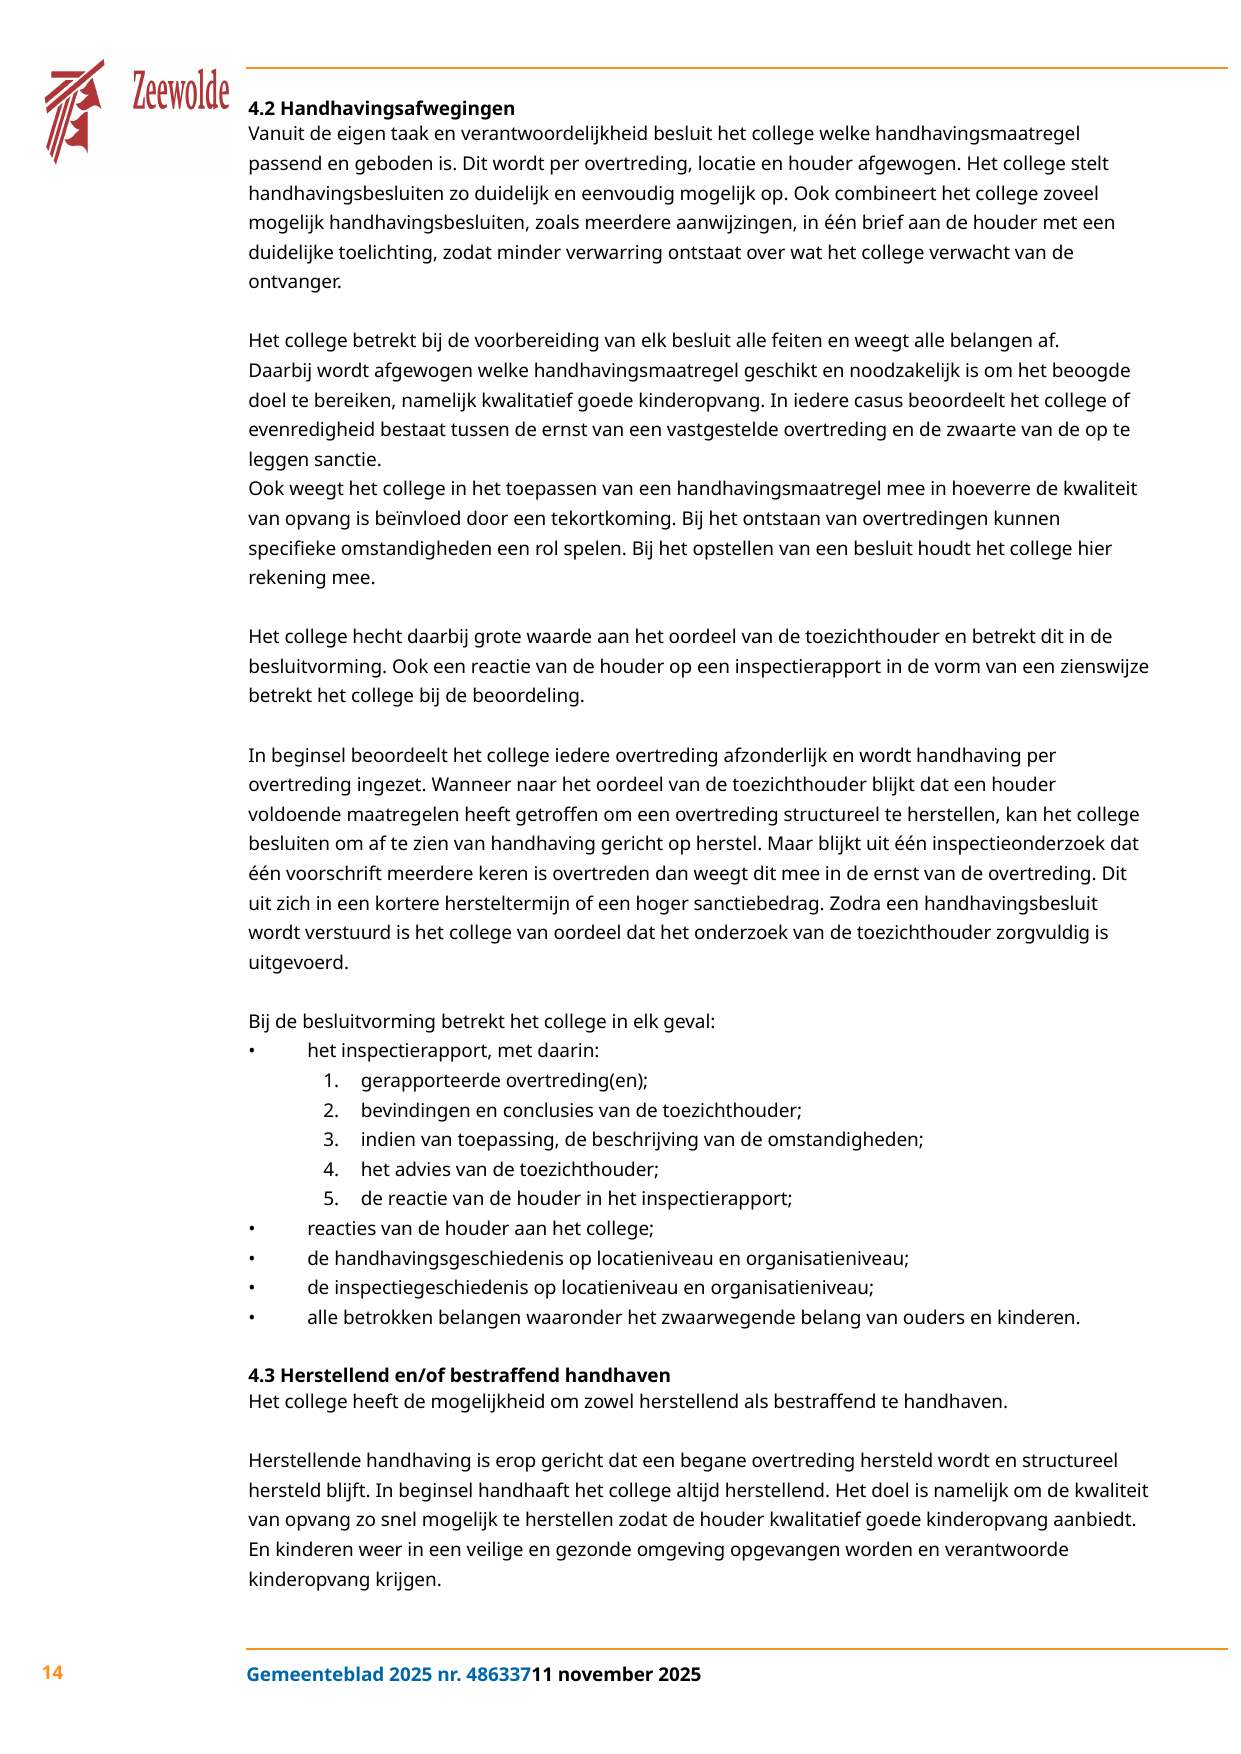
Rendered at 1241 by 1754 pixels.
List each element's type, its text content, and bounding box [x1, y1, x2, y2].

text 4.2 Handhavingsafwegingen [248, 95, 1152, 121]
text Het college heeft de mogelijkheid om zowel herstellend als bestraffend te handhaven. [248, 1388, 1152, 1414]
text Herstellende handhaving is erop gericht dat een begane overtreding hersteld wordt en structureel hersteld blijft. In beginsel handhaaft het college altijd herstellend. Het doel is namelijk om de kwaliteit van opvang zo snel mogelijk te herstellen zodat de houder kwalitatief goede kinderopvang aanbiedt. En kinderen weer in een veilige en gezonde omgeving opgevangen worden en verantwoorde kinderopvang krijgen. [248, 1447, 1152, 1591]
table_header Bij de besluitvorming betrekt het college in elk geval: het inspectierapport, met daarin: gerapporteerde overtreding(en); bevindingen en conclusies van de toezichthouder; indien van toepassing, de beschrijving van de omstandigheden; het advies van de toezichthouder; de reactie van de houder in het inspectierapport; reacties van de houder aan het college; de handhavingsgeschiedenis op locatieniveau en organisatieniveau; de inspectiegeschiedenis op locatieniveau en organisatieniveau; alle betrokken belangen waaronder het zwaarwegende belang van ouders en kinderen. [248, 1008, 1152, 1330]
text In beginsel beoordeelt het college iedere overtreding afzonderlijk en wordt handhaving per overtreding ingezet. Wanneer naar het oordeel van de toezichthouder blijkt dat een houder voldoende maatregelen heeft getroffen om een overtreding structureel te herstellen, kan het college besluiten om af te zien van handhaving gericht op herstel. Maar blijkt uit één inspectieonderzoek dat één voorschrift meerdere keren is overtreden dan weegt dit mee in de ernst van de overtreding. Dit uit zich in een kortere hersteltermijn of een hoger sanctiebedrag. Zodra een handhavingsbesluit wordt verstuurd is het college van oordeel dat het onderzoek van de toezichthouder zorgvuldig is uitgevoerd. [248, 742, 1152, 974]
text 4.3 Herstellend en/of bestraffend handhaven [248, 1362, 1152, 1388]
text Daarbij wordt afgewogen welke handhavingsmaatregel geschikt en noodzakelijk is om het beoogde doel te bereiken, namelijk kwalitatief goede kinderopvang. In iedere casus beoordeelt het college of evenredigheid bestaat tussen de ernst van een vastgestelde overtreding en de zwaarte van de op te leggen sanctie. [248, 357, 1152, 472]
text Het college hecht daarbij grote waarde aan het oordeel van de toezichthouder en betrekt dit in de besluitvorming. Ook een reactie van de houder op een inspectierapport in de vorm van een zienswijze betrekt het college bij de beoordeling. [248, 623, 1152, 708]
text Het college betrekt bij de voorbereiding van elk besluit alle feiten en weegt alle belangen af. [248, 328, 1152, 353]
text Ook weegt het college in het toepassen van een handhavingsmaatregel mee in hoeverre de kwaliteit van opvang is beïnvloed door een tekortkoming. Bij het ontstaan van overtredingen kunnen specifieke omstandigheden een rol spelen. Bij het opstellen van een besluit houdt het college hier rekening mee. [248, 476, 1152, 590]
picture [41, 47, 231, 172]
text Vanuit de eigen taak en verantwoordelijkheid besluit het college welke handhavingsmaatregel passend en geboden is. Dit wordt per overtreding, locatie en houder afgewogen. Het college stelt handhavingsbesluiten zo duidelijk en eenvoudig mogelijk op. Ook combineert het college zoveel mogelijk handhavingsbesluiten, zoals meerdere aanwijzingen, in één brief aan de houder met een duidelijke toelichting, zodat minder verwarring ontstaat over wat het college verwacht van de ontvanger. [248, 121, 1152, 294]
